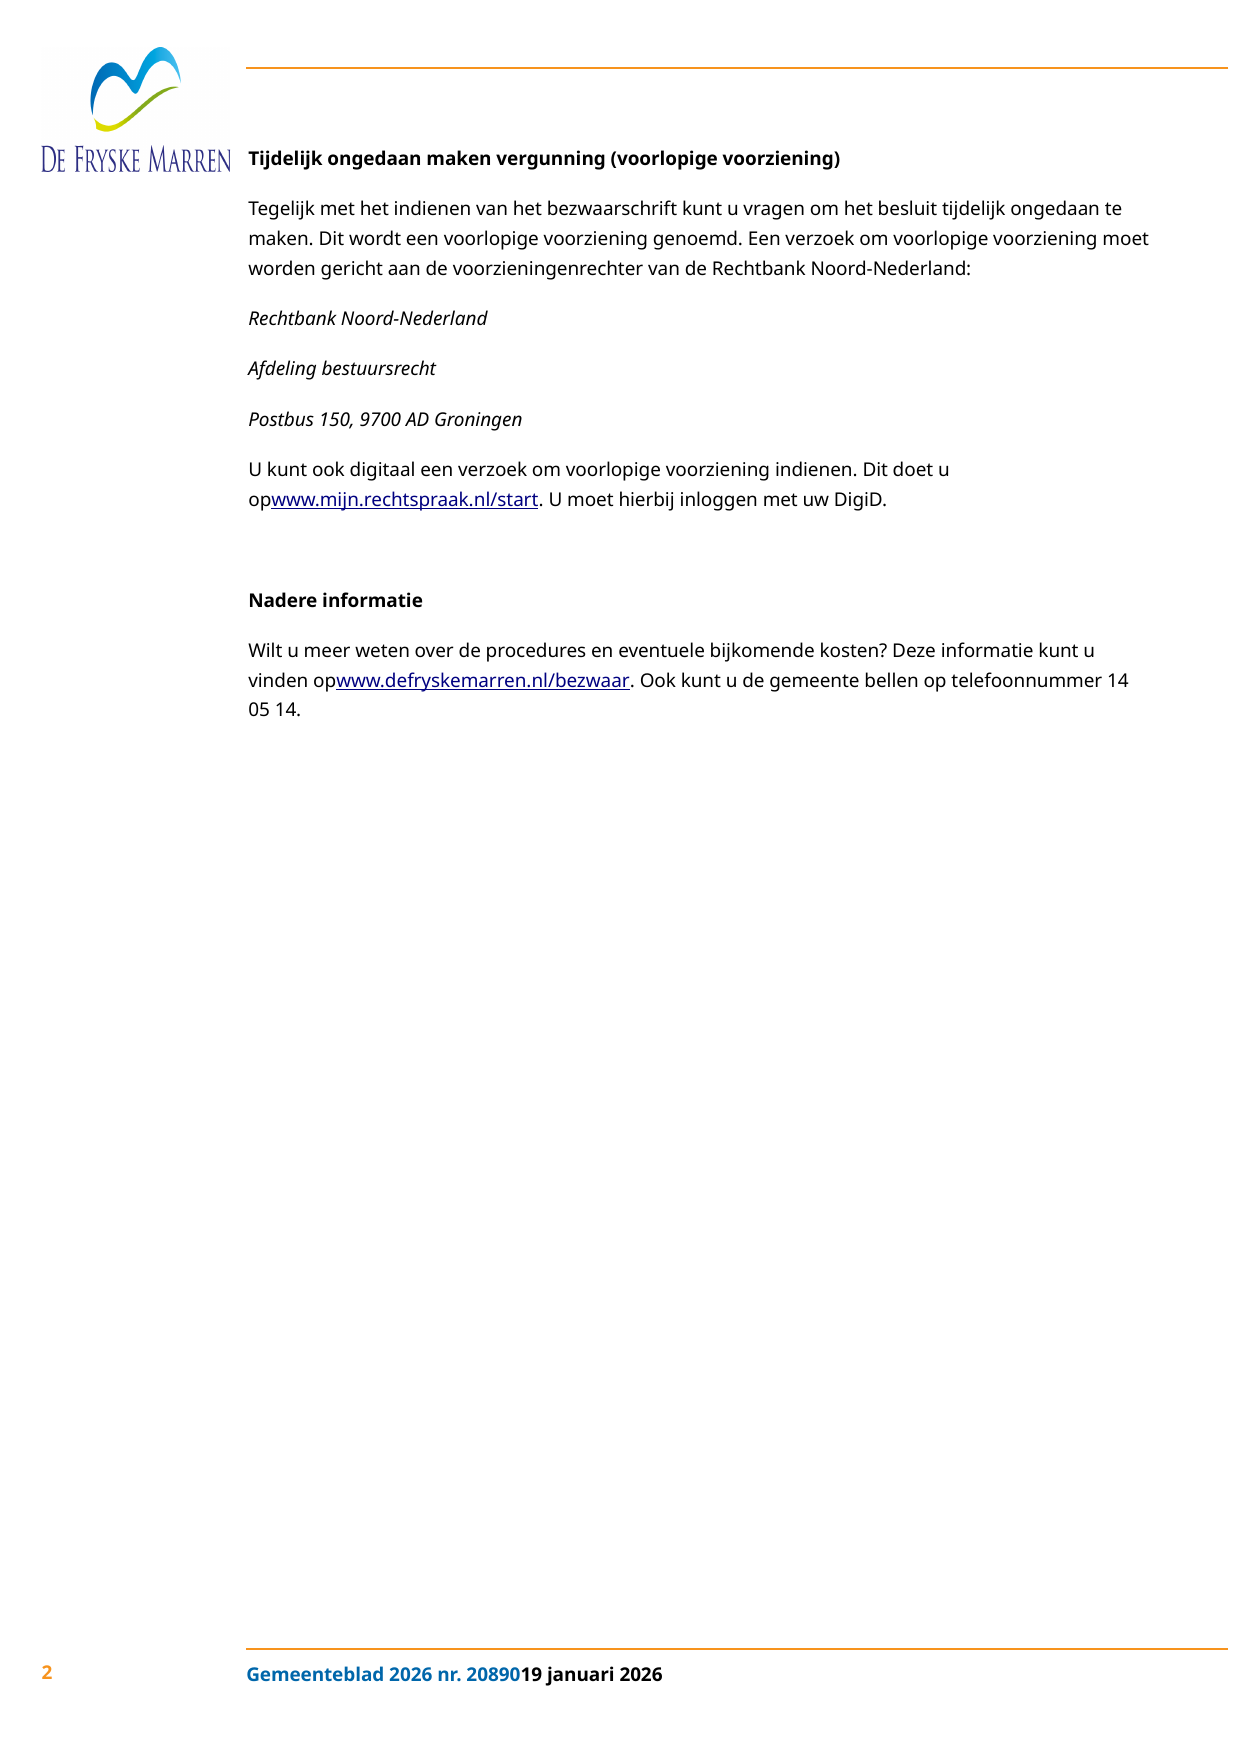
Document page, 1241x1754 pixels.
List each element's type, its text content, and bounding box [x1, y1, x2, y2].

text Afdeling bestuursrecht [248, 356, 1152, 381]
text Wilt u meer weten over de procedures en eventuele bijkomende kosten? Deze informatie kunt u vinden opwww.defryskemarren.nl/bezwaar. Ook kunt u de gemeente bellen op telefoonnummer 14 05 14. [248, 637, 1152, 722]
text Postbus 150, 9700 AD Groningen [248, 406, 1152, 432]
text Nadere informatie [248, 587, 1152, 613]
text Tijdelijk ongedaan maken vergunning (voorlopige voorziening) [248, 145, 1152, 171]
picture [41, 47, 231, 172]
text Rechtbank Noord-Nederland [248, 305, 1152, 331]
text U kunt ook digitaal een verzoek om voorlopige voorziening indienen. Dit doet u opwww.mijn.rechtspraak.nl/start. U moet hierbij inloggen met uw DigiD. [248, 456, 1152, 512]
text Tegelijk met het indienen van het bezwaarschrift kunt u vragen om het besluit tijdelijk ongedaan te maken. Dit wordt een voorlopige voorziening genoemd. Een verzoek om voorlopige voorziening moet worden gericht aan de voorzieningenrechter van de Rechtbank Noord-Nederland: [248, 196, 1152, 281]
